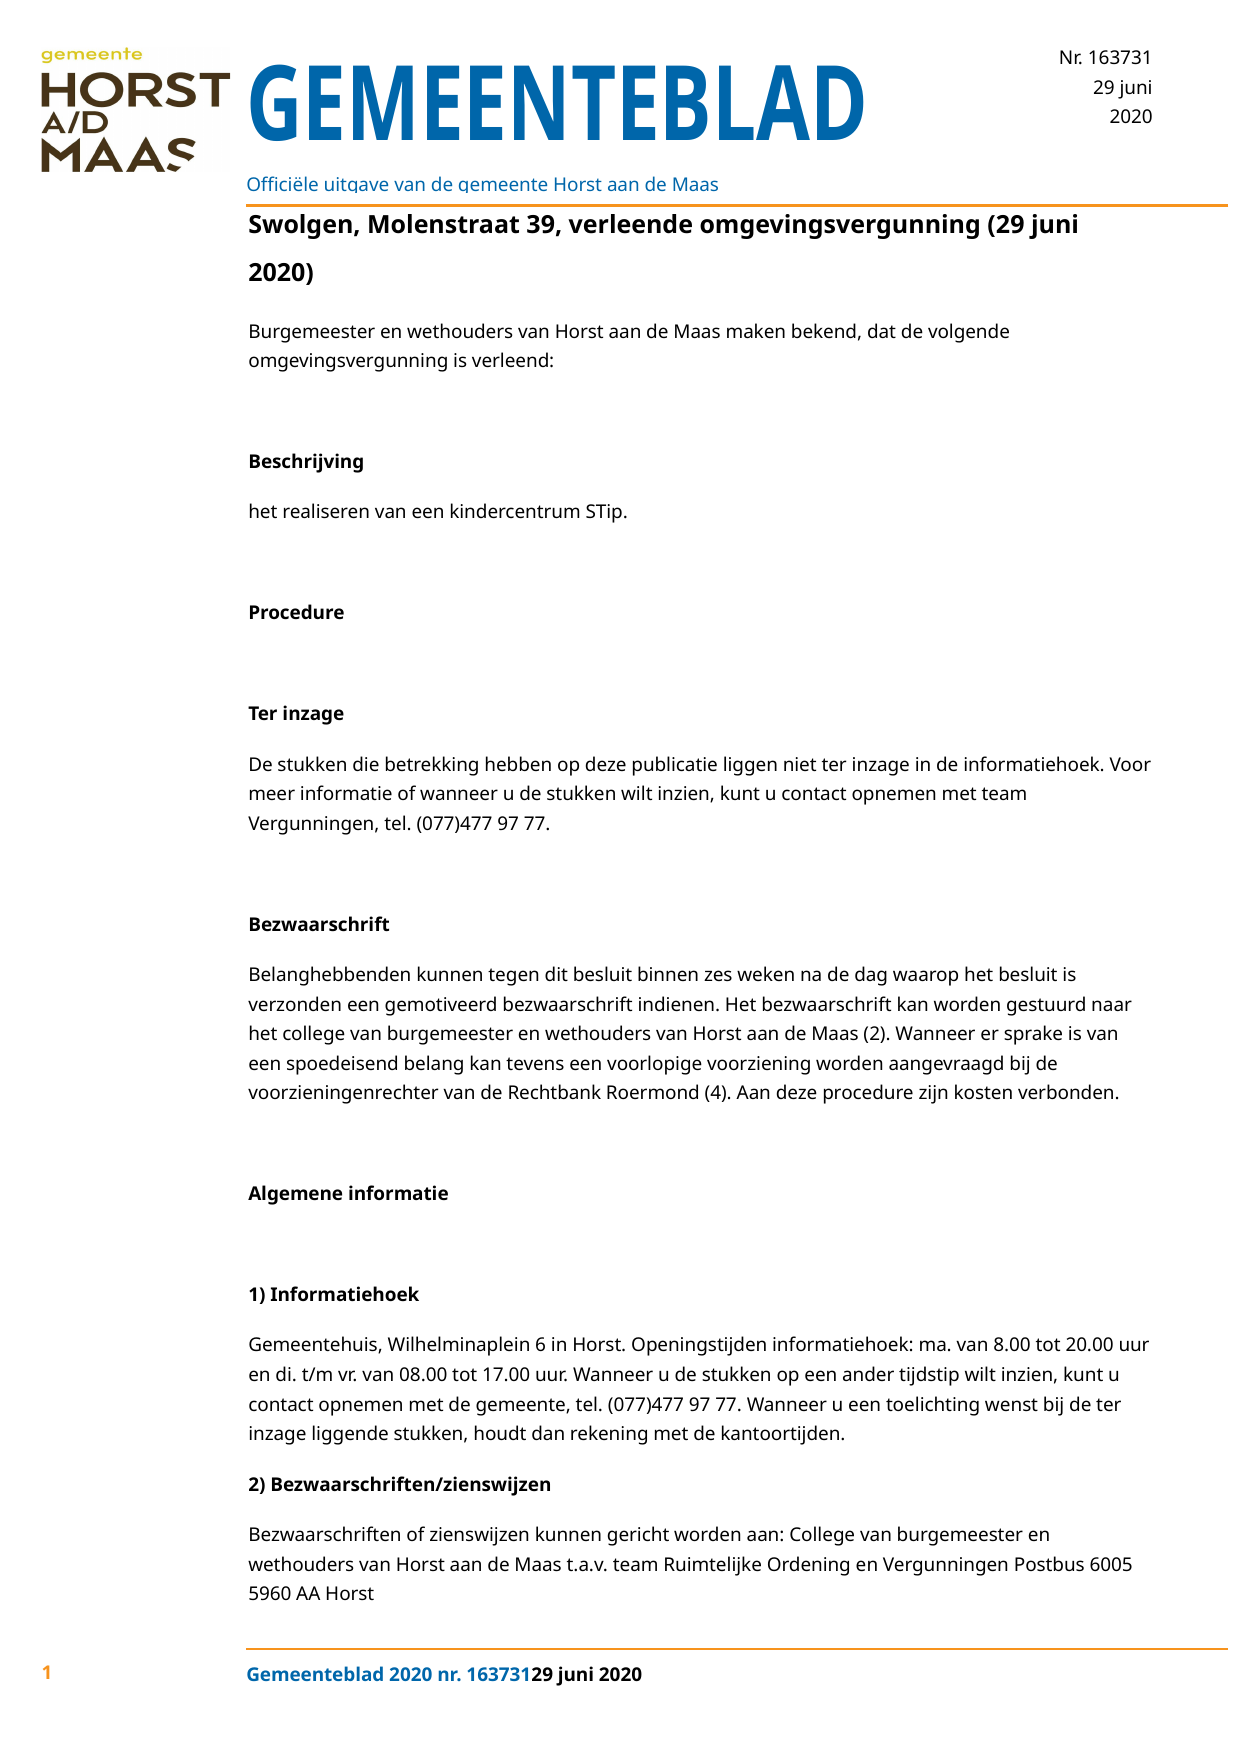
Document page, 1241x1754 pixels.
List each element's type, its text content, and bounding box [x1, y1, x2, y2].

text Procedure [248, 599, 1152, 625]
picture [41, 47, 231, 172]
text Swolgen, Molenstraat 39, verleende omgevingsvergunning (29 juni 2020) [248, 207, 1152, 288]
text Gemeentehuis, Wilhelminaplein 6 in Horst. Openingstijden informatiehoek: ma. van 8.00 tot 20.00 uur en di. t/m vr. van 08.00 tot 17.00 uur. Wanneer u de stukken op een ander tijdstip wilt inzien, kunt u contact opnemen met de gemeente, tel. (077)477 97 77. Wanneer u een toelichting wenst bij de ter inzage liggende stukken, houdt dan rekening met de kantoortijden. [248, 1332, 1152, 1446]
text Ter inzage [248, 700, 1152, 726]
text Beschrijving [248, 448, 1152, 474]
text Belanghebbenden kunnen tegen dit besluit binnen zes weken na de dag waarop het besluit is verzonden een gemotiveerd bezwaarschrift indienen. Het bezwaarschrift kan worden gestuurd naar het college van burgemeester en wethouders van Horst aan de Maas (2). Wanneer er sprake is van een spoedeisend belang kan tevens een voorlopige voorziening worden aangevraagd bij de voorzieningenrechter van de Rechtbank Roermond (4). Aan deze procedure zijn kosten verbonden. [248, 961, 1152, 1105]
text Bezwaarschriften of zienswijzen kunnen gericht worden aan: College van burgemeester en wethouders van Horst aan de Maas t.a.v. team Ruimtelijke Ordening en Vergunningen Postbus 6005 5960 AA Horst [248, 1521, 1152, 1606]
text Burgemeester en wethouders van Horst aan de Maas maken bekend, dat de volgende omgevingsvergunning is verleend: [248, 318, 1152, 373]
text Bezwaarschrift [248, 911, 1152, 937]
text De stukken die betrekking hebben op deze publicatie liggen niet ter inzage in de informatiehoek. Voor meer informatie of wanneer u de stukken wilt inzien, kunt u contact opnemen met team Vergunningen, tel. (077)477 97 77. [248, 751, 1152, 836]
text het realiseren van een kindercentrum STip. [248, 499, 1152, 524]
text 2) Bezwaarschriften/zienswijzen [248, 1471, 1152, 1497]
text Algemene informatie [248, 1180, 1152, 1206]
text 1) Informatiehoek [248, 1281, 1152, 1307]
